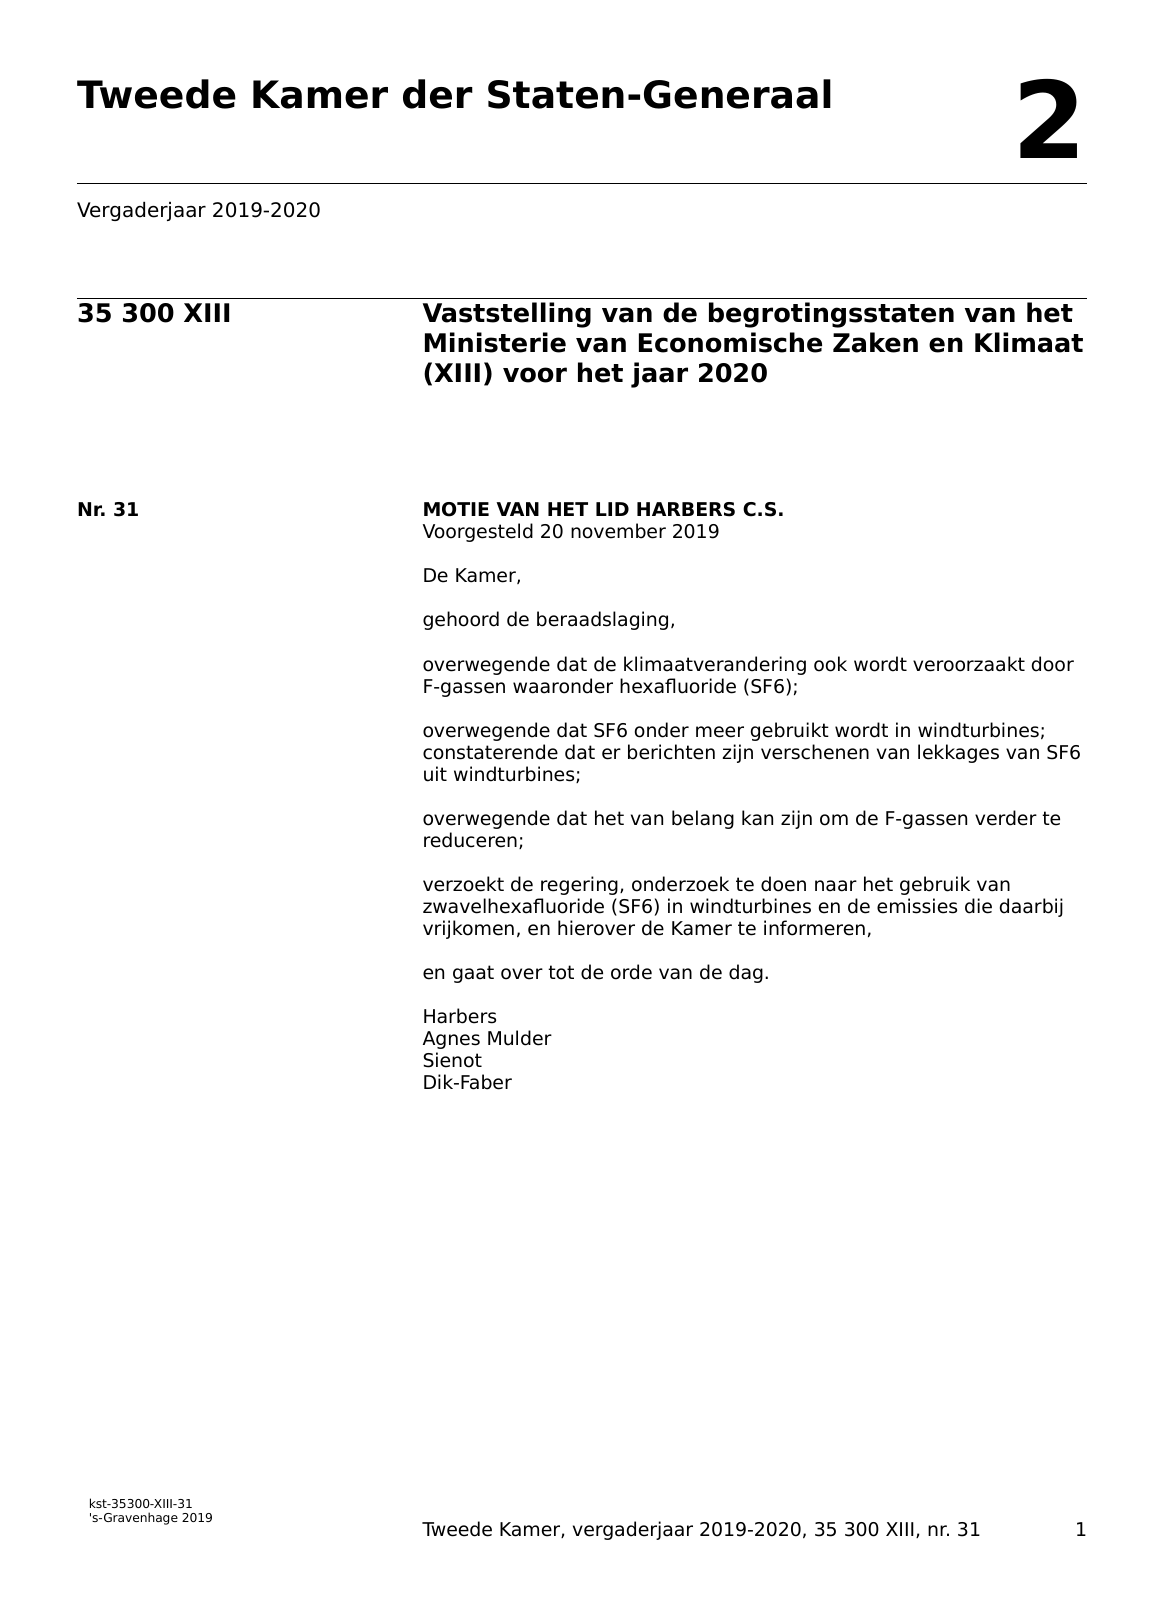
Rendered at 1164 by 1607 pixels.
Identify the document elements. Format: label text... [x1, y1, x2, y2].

text De Kamer, [422, 565, 1087, 587]
text kst-35300-XIII-31 [88, 1497, 323, 1511]
text 's-Gravenhage 2019 [88, 1511, 323, 1525]
text Voorgesteld 20 november 2019 [422, 521, 1087, 543]
text Harbers [422, 1006, 1087, 1028]
subtitle Nr. 31 MOTIE VAN HET LID HARBERS C.S. [77, 499, 1087, 521]
text en gaat over tot de orde van de dag. [422, 962, 1087, 984]
text Agnes Mulder [422, 1028, 1087, 1050]
text overwegende dat de klimaatverandering ook wordt veroorzaakt door F-gassen waaronder hexafluoride (SF6); [422, 653, 1087, 697]
text Dik-Faber [422, 1072, 1087, 1094]
table_cell Vergaderjaar 2019-2020 [77, 184, 1087, 298]
subtitle 35 300 XIII Vaststelling van de begrotingsstaten van het Ministerie van Economische Zaken en Klimaat (XIII) voor het jaar 2020 [77, 299, 1087, 388]
text constaterende dat er berichten zijn verschenen van lekkages van SF6 uit windturbines; [422, 742, 1087, 786]
table_header 2 [886, 59, 1087, 183]
text overwegende dat het van belang kan zijn om de F-gassen verder te reduceren; [422, 808, 1087, 852]
text gehoord de beraadslaging, [422, 609, 1087, 631]
text overwegende dat SF6 onder meer gebruikt wordt in windturbines; [422, 720, 1087, 742]
text Sienot [422, 1050, 1087, 1072]
table_header Tweede Kamer der Staten-Generaal [77, 59, 886, 183]
text verzoekt de regering, onderzoek te doen naar het gebruik van zwavelhexafluoride (SF6) in windturbines en de emissies die daarbij vrijkomen, en hierover de Kamer te informeren, [422, 874, 1087, 940]
